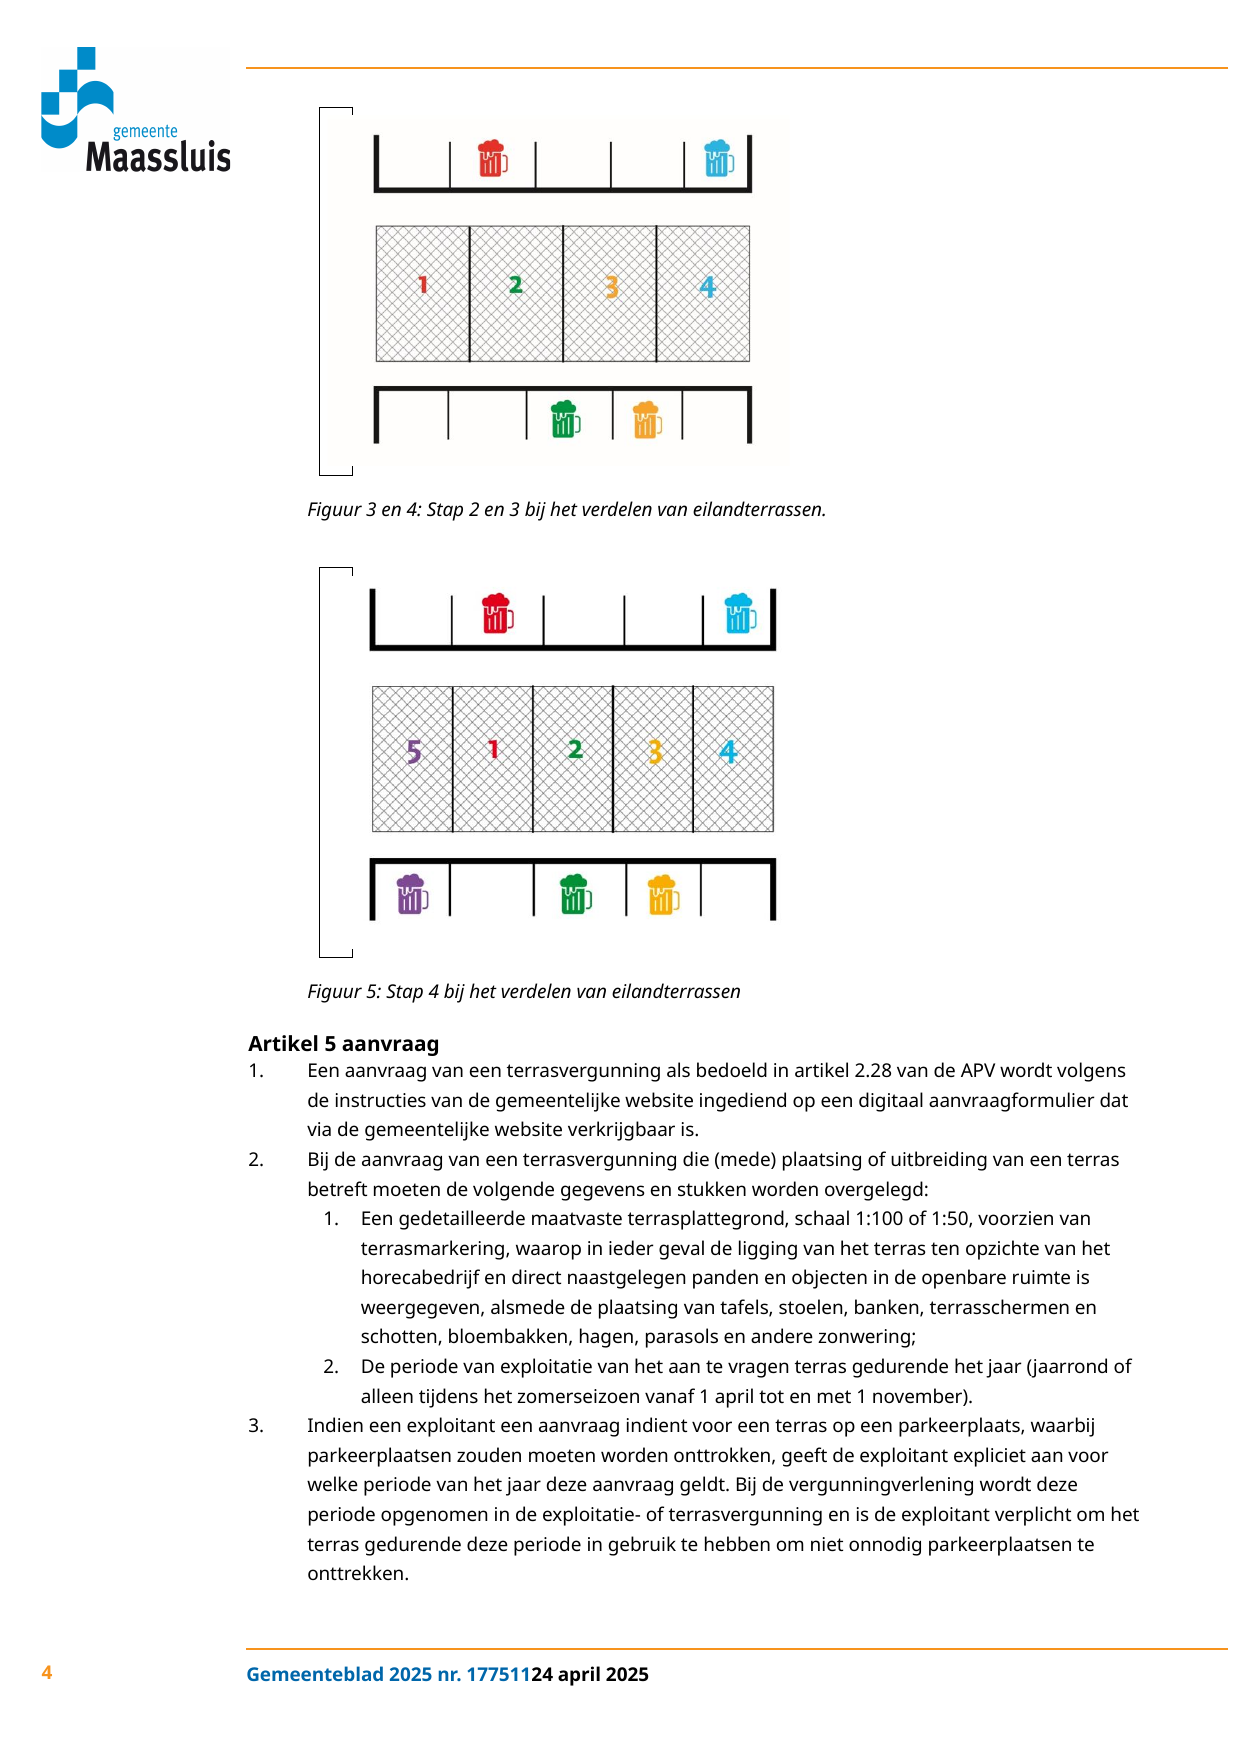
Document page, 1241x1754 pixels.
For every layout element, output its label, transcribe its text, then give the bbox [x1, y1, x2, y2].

picture [41, 47, 231, 172]
list Indien een exploitant een aanvraag indient voor een terras op een parkeerplaats, waarbij parkeerplaatsen zouden moeten worden onttrokken, geeft de exploitant expliciet aan voor welke periode van het jaar deze aanvraag geldt. Bij de vergunningverlening wordt deze periode opgenomen in de exploitatie- of terrasvergunning en is de exploitant verplicht om het terras gedurende deze periode in gebruik te hebben om niet onnodig parkeerplaatsen te onttrekken. [248, 1412, 1152, 1586]
list De periode van exploitatie van het aan te vragen terras gedurende het jaar (jaarrond of alleen tijdens het zomerseizoen vanaf 1 april tot en met 1 november). [323, 1353, 1152, 1408]
list Figuur 3 en 4: Stap 2 en 3 bij het verdelen van eilandterrassen. [248, 496, 1152, 522]
picture [41, 47, 77, 92]
picture [327, 576, 1232, 949]
picture [327, 115, 1232, 466]
list Een gedetailleerde maatvaste terrasplattegrond, schaal 1:100 of 1:50, voorzien van terrasmarkering, waarop in ieder geval de ligging van het terras ten opzichte van het horecabedrijf en direct naastgelegen panden en objecten in de openbare ruimte is weergegeven, alsmede de plaatsing van tafels, stoelen, banken, terrasschermen en schotten, bloembakken, hagen, parasols en andere zonwering; [323, 1205, 1152, 1349]
text Artikel 5 aanvraag [248, 1029, 1152, 1057]
list Figuur 5: Stap 4 bij het verdelen van eilandterrassen [248, 978, 1152, 1004]
list Een aanvraag van een terrasvergunning als bedoeld in artikel 2.28 van de APV wordt volgens de instructies van de gemeentelijke website ingediend op een digitaal aanvraagformulier dat via de gemeentelijke website verkrijgbaar is. [248, 1057, 1152, 1142]
list Bij de aanvraag van een terrasvergunning die (mede) plaatsing of uitbreiding van een terras betreft moeten de volgende gegevens en stukken worden overgelegd: [248, 1146, 1152, 1201]
